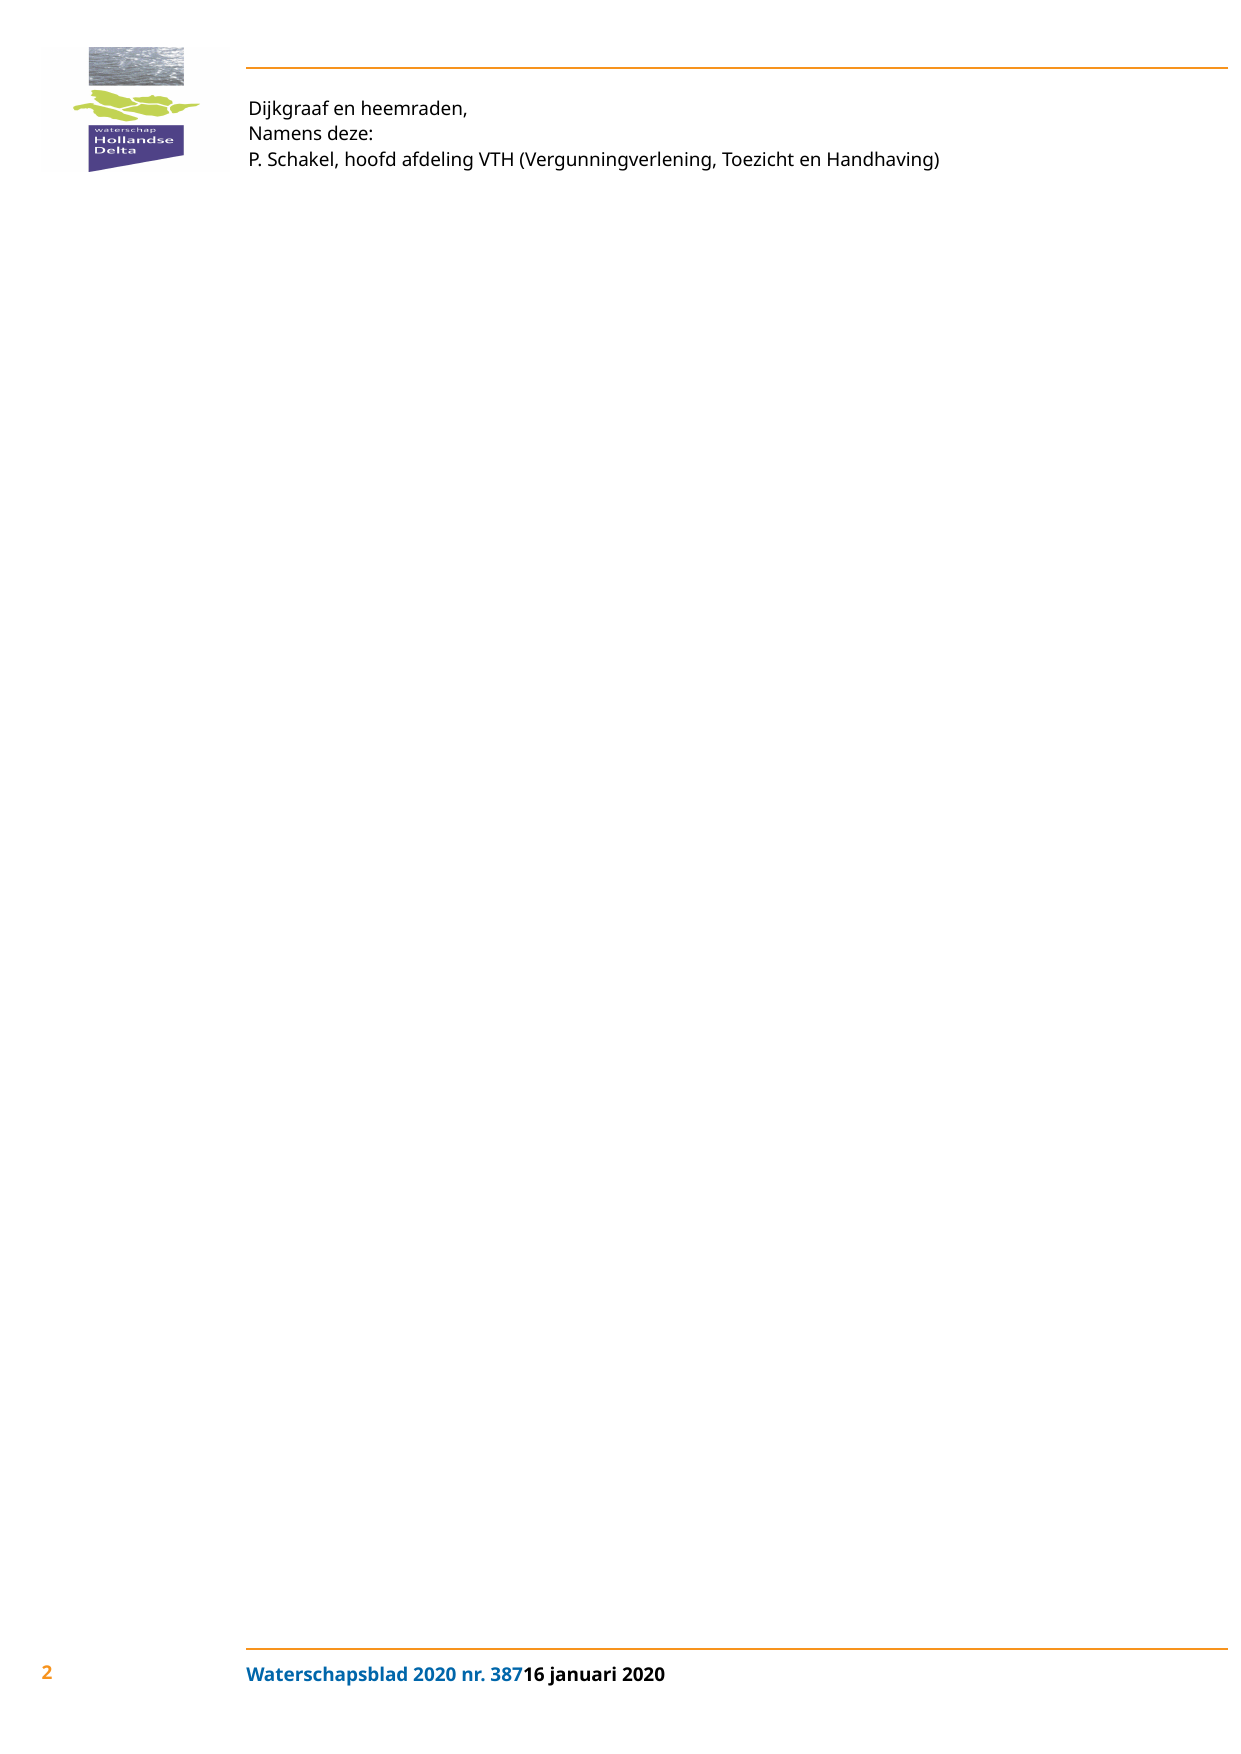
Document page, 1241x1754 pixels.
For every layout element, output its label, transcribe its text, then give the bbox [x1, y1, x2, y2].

text Namens deze: [248, 121, 1152, 146]
text P. Schakel, hoofd afdeling VTH (Vergunningverlening, Toezicht en Handhaving) [248, 146, 1152, 172]
picture [41, 47, 231, 172]
text Dijkgraaf en heemraden, [248, 95, 1152, 121]
